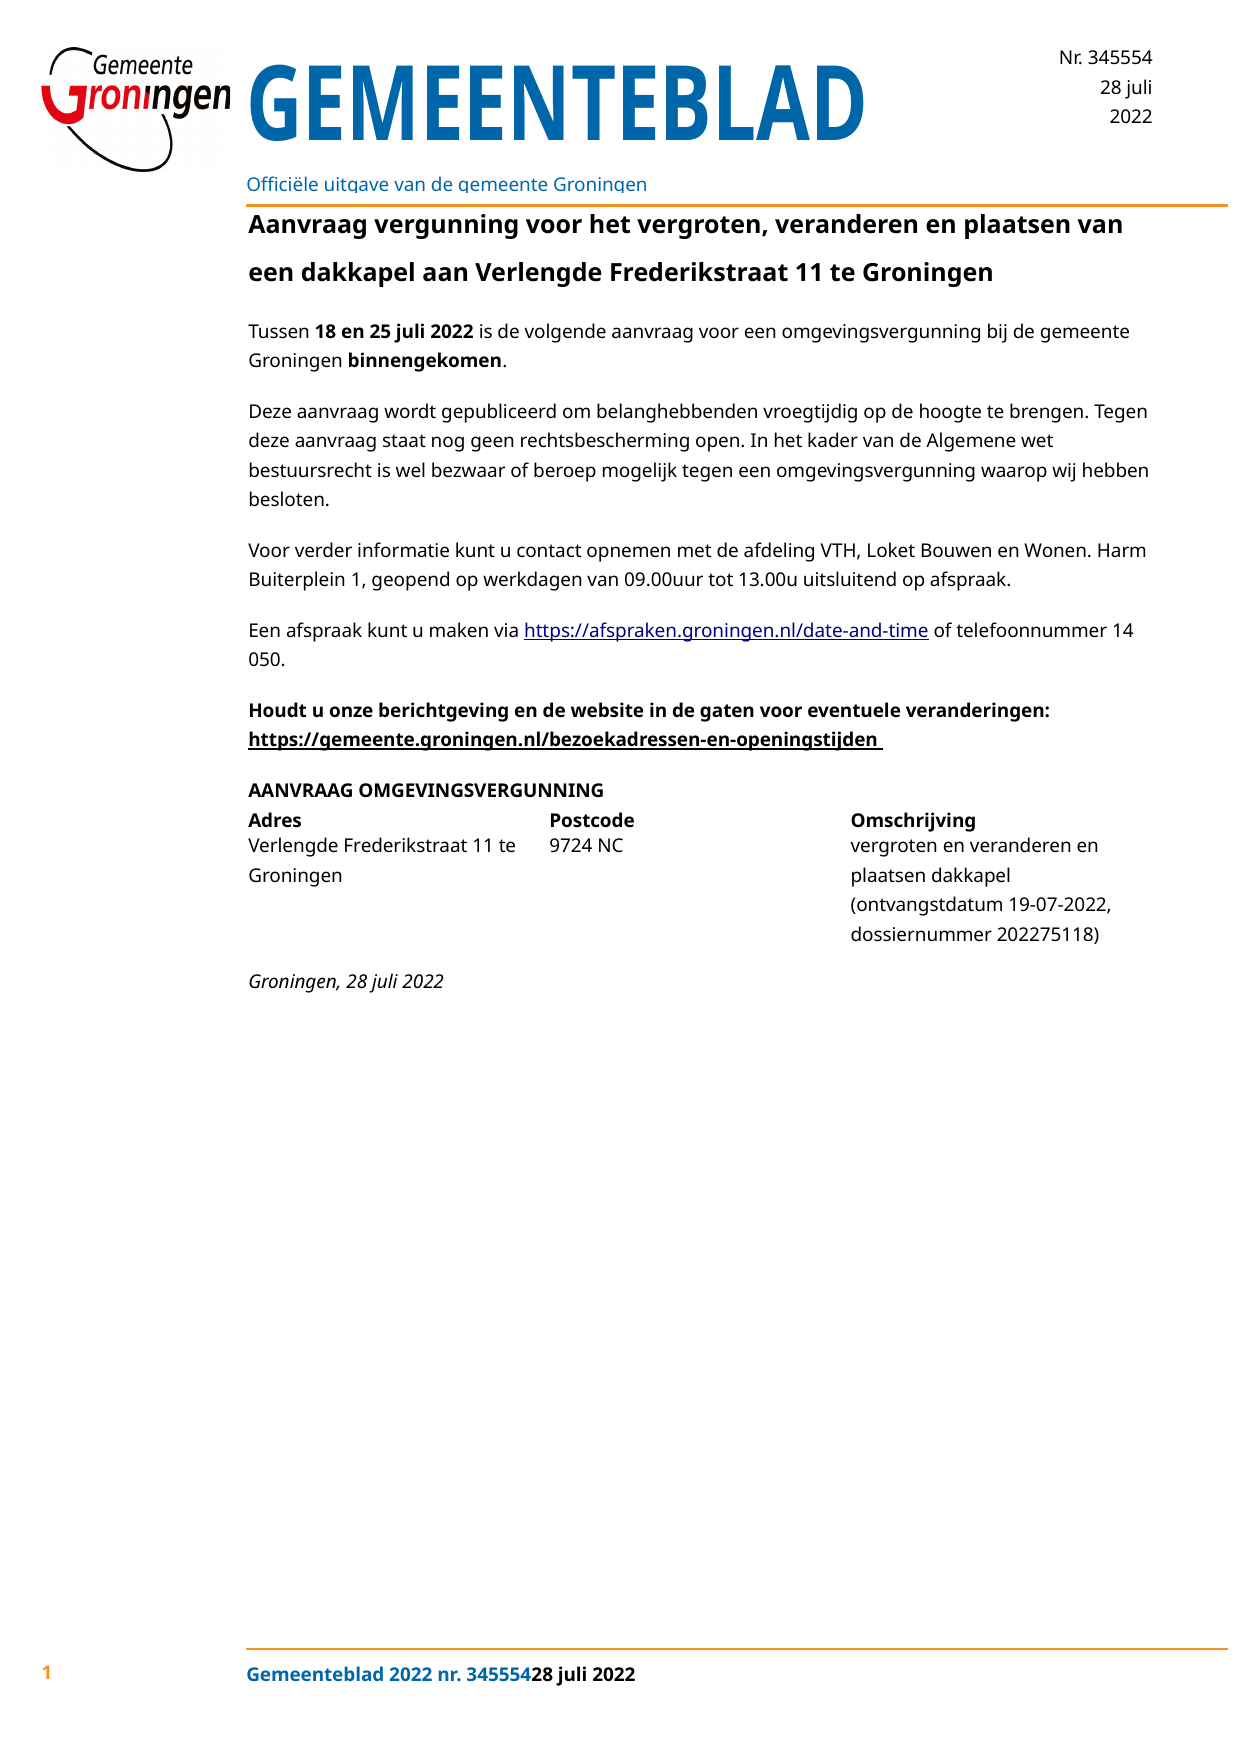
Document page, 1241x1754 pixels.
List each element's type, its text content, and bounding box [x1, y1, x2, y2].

text AANVRAAG OMGEVINGSVERGUNNING [248, 777, 1152, 803]
table_cell vergroten en veranderen en plaatsen dakkapel (ontvangstdatum 19-07-2022, dossiernummer 202275118) [850, 833, 1152, 947]
table_cell 9724 NC [549, 833, 850, 947]
text Aanvraag vergunning voor het vergroten, veranderen en plaatsen van een dakkapel aan Verlengde Frederikstraat 11 te Groningen [248, 207, 1152, 288]
table_cell Verlengde Frederikstraat 11 te Groningen [248, 833, 549, 947]
text Groningen, 28 juli 2022 [248, 968, 1152, 994]
table_header Adres [248, 807, 549, 832]
table_header Postcode [549, 807, 850, 832]
table_header Omschrijving [850, 807, 1152, 832]
text Voor verder informatie kunt u contact opnemen met de afdeling VTH, Loket Bouwen en Wonen. Harm Buiterplein 1, geopend op werkdagen van 09.00uur tot 13.00u uitsluitend op afspraak. [248, 537, 1152, 592]
text Deze aanvraag wordt gepubliceerd om belanghebbenden vroegtijdig op de hoogte te brengen. Tegen deze aanvraag staat nog geen rechtsbescherming open. In het kader van de Algemene wet bestuursrecht is wel bezwaar of beroep mogelijk tegen een omgevingsvergunning waarop wij hebben besloten. [248, 398, 1152, 512]
text Een afspraak kunt u maken via https://afspraken.groningen.nl/date-and-time of telefoonnummer 14 050. [248, 617, 1152, 672]
text Tussen 18 en 25 juli 2022 is de volgende aanvraag voor een omgevingsvergunning bij de gemeente Groningen binnengekomen. [248, 318, 1152, 373]
text Houdt u onze berichtgeving en de website in de gaten voor eventuele veranderingen: https://gemeente.groningen.nl/bezoekadressen-en-openingstijden [248, 697, 1152, 752]
picture [41, 47, 231, 172]
